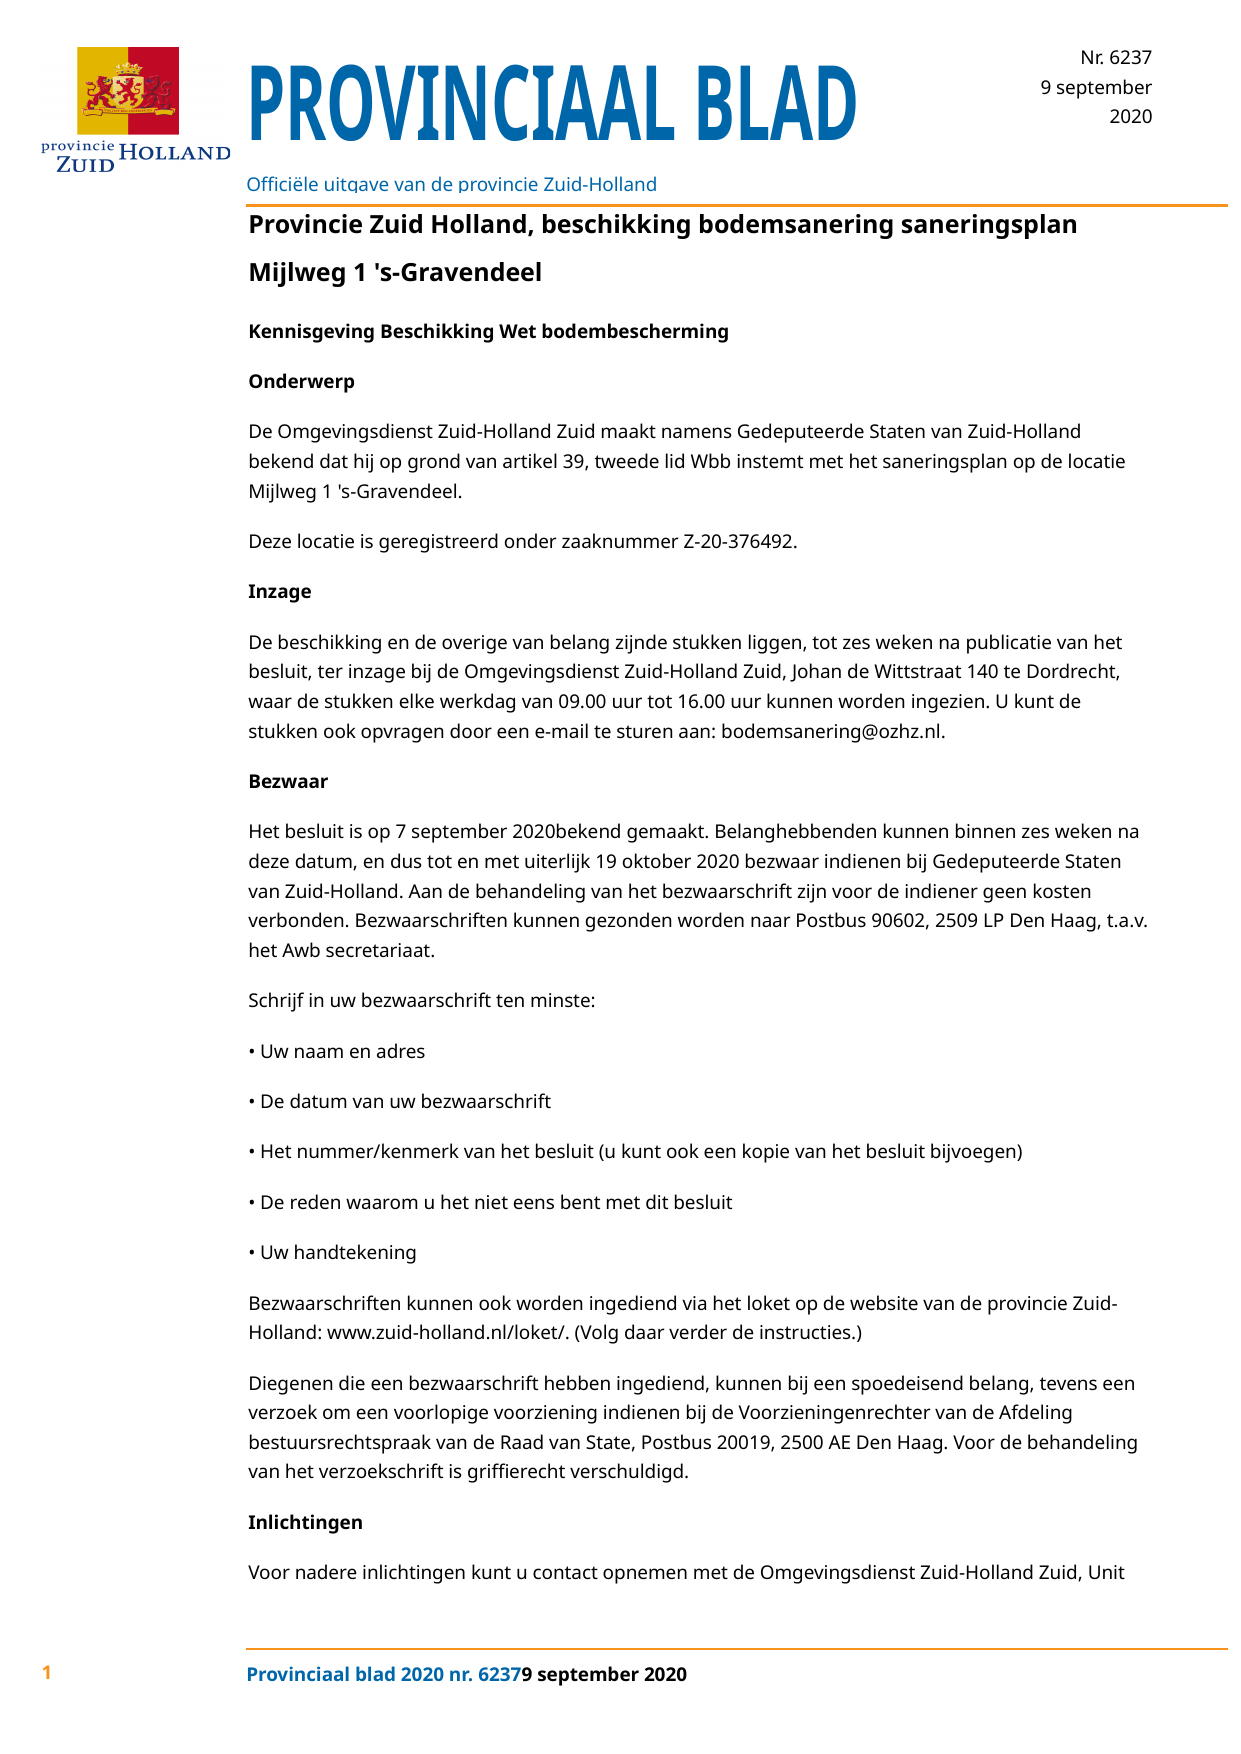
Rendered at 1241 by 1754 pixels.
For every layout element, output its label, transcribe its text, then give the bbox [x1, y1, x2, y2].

text De beschikking en de overige van belang zijnde stukken liggen, tot zes weken na publicatie van het besluit, ter inzage bij de Omgevingsdienst Zuid-Holland Zuid, Johan de Wittstraat 140 te Dordrecht, waar de stukken elke werkdag van 09.00 uur tot 16.00 uur kunnen worden ingezien. U kunt de stukken ook opvragen door een e-mail te sturen aan: bodemsanering@ozhz.nl. [248, 629, 1152, 744]
text Diegenen die een bezwaarschrift hebben ingediend, kunnen bij een spoedeisend belang, tevens een verzoek om een voorlopige voorziening indienen bij de Voorzieningenrechter van de Afdeling bestuursrechtspraak van de Raad van State, Postbus 20019, 2500 AE Den Haag. Voor de behandeling van het verzoekschrift is griffierecht verschuldigd. [248, 1370, 1152, 1484]
text • De reden waarom u het niet eens bent met dit besluit [248, 1189, 1152, 1215]
text Het besluit is op 7 september 2020bekend gemaakt. Belanghebbenden kunnen binnen zes weken na deze datum, en dus tot en met uiterlijk 19 oktober 2020 bezwaar indienen bij Gedeputeerde Staten van Zuid-Holland. Aan de behandeling van het bezwaarschrift zijn voor de indiener geen kosten verbonden. Bezwaarschriften kunnen gezonden worden naar Postbus 90602, 2509 LP Den Haag, t.a.v. het Awb secretariaat. [248, 819, 1152, 963]
text Bezwaarschriften kunnen ook worden ingediend via het loket op de website van de provincie Zuid-Holland: www.zuid-holland.nl/loket/. (Volg daar verder de instructies.) [248, 1290, 1152, 1345]
text De Omgevingsdienst Zuid-Holland Zuid maakt namens Gedeputeerde Staten van Zuid-Holland bekend dat hij op grond van artikel 39, tweede lid Wbb instemt met het saneringsplan op de locatie Mijlweg 1 's-Gravendeel. [248, 419, 1152, 504]
text • Uw handtekening [248, 1239, 1152, 1265]
text Kennisgeving Beschikking Wet bodembescherming [248, 318, 1152, 344]
text Deze locatie is geregistreerd onder zaaknummer Z-20-376492. [248, 528, 1152, 554]
text • Uw naam en adres [248, 1038, 1152, 1064]
text Inlichtingen [248, 1509, 1152, 1535]
text • De datum van uw bezwaarschrift [248, 1088, 1152, 1114]
text Onderwerp [248, 368, 1152, 394]
text Bezwaar [248, 768, 1152, 794]
text Provincie Zuid Holland, beschikking bodemsanering saneringsplan Mijlweg 1 's-Gravendeel [248, 207, 1152, 288]
text Schrijf in uw bezwaarschrift ten minste: [248, 987, 1152, 1013]
picture [41, 47, 231, 172]
text • Het nummer/kenmerk van het besluit (u kunt ook een kopie van het besluit bijvoegen) [248, 1139, 1152, 1164]
text Inzage [248, 579, 1152, 604]
text Voor nadere inlichtingen kunt u contact opnemen met de Omgevingsdienst Zuid-Holland Zuid, Unit [248, 1559, 1152, 1585]
